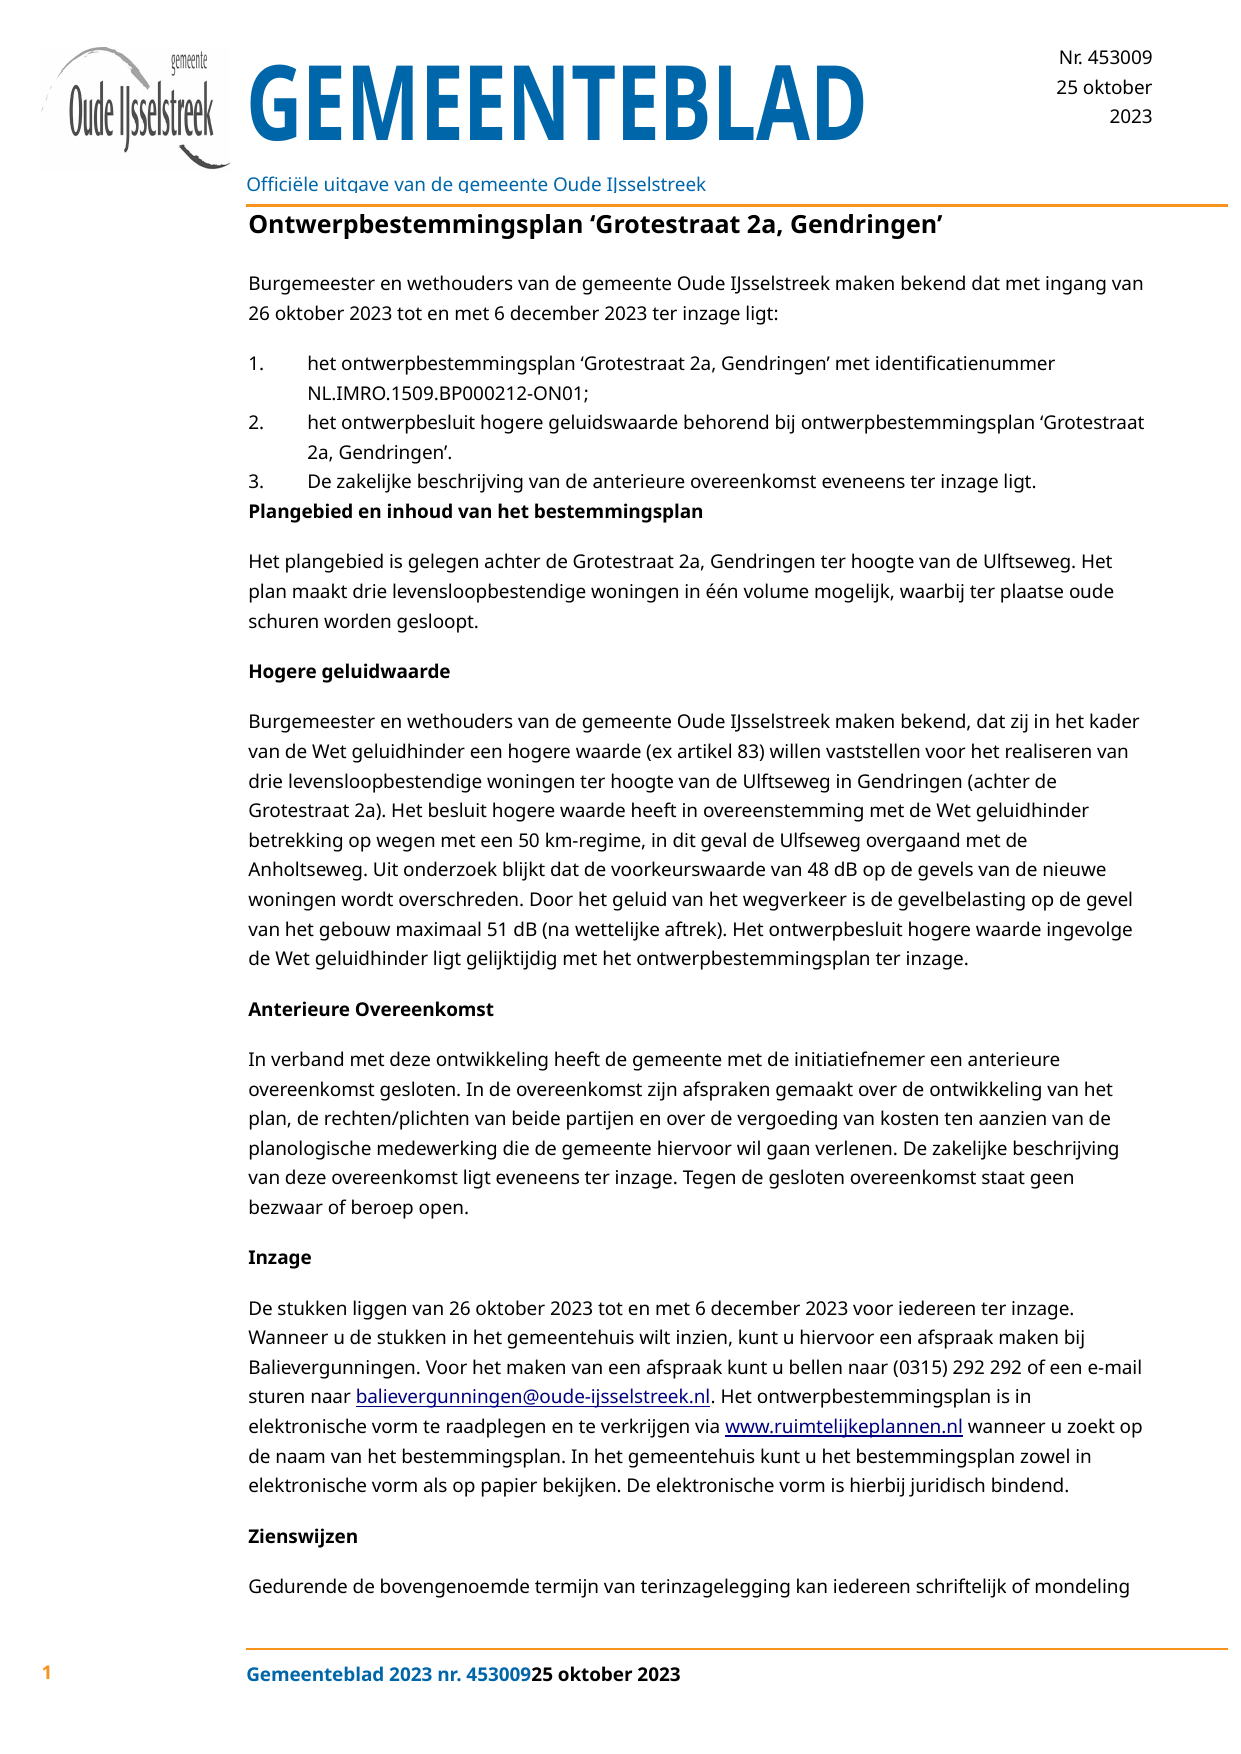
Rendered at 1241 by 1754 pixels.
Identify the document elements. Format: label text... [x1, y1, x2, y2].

text De stukken liggen van 26 oktober 2023 tot en met 6 december 2023 voor iedereen ter inzage. Wanneer u de stukken in het gemeentehuis wilt inzien, kunt u hiervoor een afspraak maken bij Balievergunning­en. Voor het maken van een afspraak kunt u bellen naar (0315) 292 292 of een e-mail sturen naar balievergunningen@oude-ijsselstreek.nl. Het ontwerp­bestemmingsplan is in elektronische vorm te raadplegen en te verkrijgen via www.ruimtelijkeplannen.nl wanneer u zoekt op de naam van het bestemmingsplan. In het gemeentehuis kunt u het bestemmingsplan zowel in elektronische vorm als op papier bekijken. De elektronische vorm is hierbij juridisch bindend. [248, 1295, 1152, 1498]
text Hogere geluidwaarde [248, 658, 1152, 684]
list De zakelijke beschrijving van de anterieure overeenkomst eveneens ter inzage ligt. [248, 469, 1152, 494]
text Inzage [248, 1244, 1152, 1270]
picture [41, 47, 231, 172]
text Ontwerpbestemmingsplan ‘Grotestraat 2a, Gendringen’ [248, 207, 1152, 241]
text Burgemeester en wethouders van de gemeente Oude IJsselstreek maken bekend dat met ingang van 26 oktober 2023 tot en met 6 december 2023 ter inzage ligt: [248, 270, 1152, 326]
text Zienswijzen [248, 1523, 1152, 1548]
list het ontwerpbestemmingsplan ‘Grotestraat 2a, Gendringen’ met identificatienummer NL.IMRO.1509.BP000212-ON01; [248, 350, 1152, 406]
text Het plangebied is gelegen achter de Grotestraat 2a, Gendringen ter hoogte van de Ulftseweg. Het plan maakt drie levensloopbestendige woningen in één volume mogelijk, waarbij ter plaatse oude schuren worden gesloopt. [248, 549, 1152, 633]
text Anterieure Overeenkomst [248, 996, 1152, 1021]
text Gedurende de bovengenoemde termijn van terinzagelegging kan iedereen schriftelijk of mondeling [248, 1573, 1152, 1599]
text Burgemeester en wethouders van de gemeente Oude IJsselstreek maken bekend, dat zij in het kader van de Wet geluidhinder een hogere waarde (ex artikel 83) willen vaststellen voor het realiseren van drie levensloopbestendige woningen ter hoogte van de Ulftseweg in Gendringen (achter de Grotestraat 2a). Het besluit hogere waarde heeft in overeenstemming met de Wet geluidhinder betrekking op wegen met een 50 km-regime, in dit geval de Ulfseweg overgaand met de Anholtseweg. Uit onderzoek blijkt dat de voorkeurswaarde van 48 dB op de gevels van de nieuwe woningen wordt overschreden. Door het geluid van het wegverkeer is de gevelbelasting op de gevel van het gebouw maximaal 51 dB (na wettelijke aftrek). Het ontwerpbesluit hogere waarde ingevolge de Wet geluidhinder ligt gelijktijdig met het ontwerpbestemmingsplan ter inzage. [248, 709, 1152, 971]
text In verband met deze ontwikkeling heeft de gemeente met de initiatiefnemer een anterieure overeenkomst gesloten. In de overeenkomst zijn afspraken gemaakt over de ontwikkeling van het plan, de rechten/plichten van beide partijen en over de vergoeding van kosten ten aanzien van de planologische medewerking die de gemeente hiervoor wil gaan verlenen. De zakelijke beschrijving van deze overeenkomst ligt eveneens ter inzage. Tegen de gesloten overeenkomst staat geen bezwaar of beroep open. [248, 1046, 1152, 1220]
list het ontwerpbesluit hogere geluidswaarde behorend bij ontwerpbestemmingsplan ‘Grotestraat 2a, Gendringen’. [248, 409, 1152, 465]
text Plangebied en inhoud van het bestemmingsplan [248, 498, 1152, 524]
